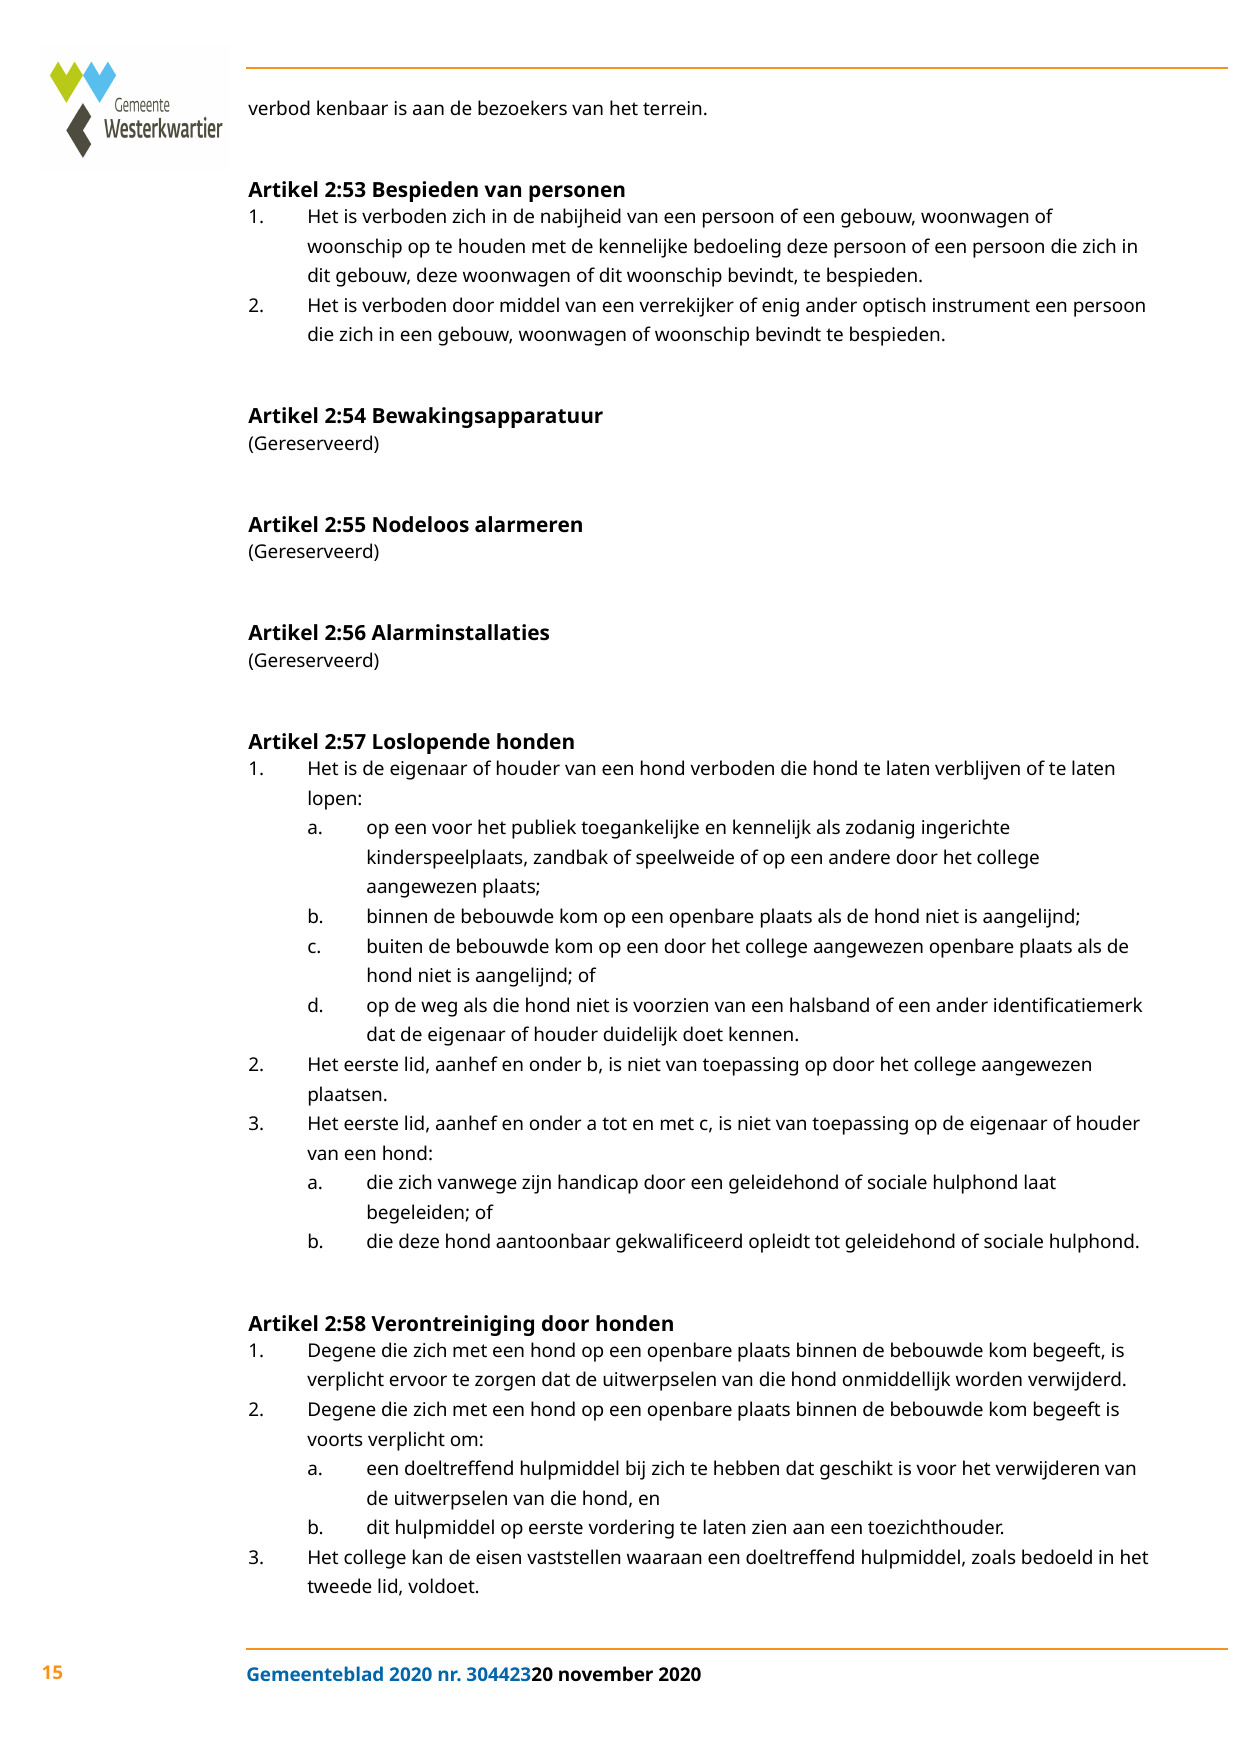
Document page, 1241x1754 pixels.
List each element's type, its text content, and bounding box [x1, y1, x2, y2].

text Artikel 2:54 Bewakingsapparatuur [248, 402, 1152, 430]
text (Gereserveerd) [248, 538, 1152, 564]
list Het is de eigenaar of houder van een hond verboden die hond te laten verblijven of te laten lopen: [248, 755, 1152, 811]
text Artikel 2:56 Alarminstallaties [248, 618, 1152, 647]
list Degene die zich met een hond op een openbare plaats binnen de bebouwde kom begeeft, is verplicht ervoor te zorgen dat de uitwerpselen van die hond onmiddellijk worden verwijderd. [248, 1337, 1152, 1392]
list op de weg als die hond niet is voorzien van een halsband of een ander identificatiemerk dat de eigenaar of houder duidelijk doet kennen. [307, 992, 1152, 1047]
list dit hulpmiddel op eerste vordering te laten zien aan een toezichthouder. [307, 1514, 1152, 1540]
text Artikel 2:58 Verontreiniging door honden [248, 1309, 1152, 1337]
text Artikel 2:57 Loslopende honden [248, 727, 1152, 755]
list Degene die zich met een hond op een openbare plaats binnen de bebouwde kom begeeft is voorts verplicht om: [248, 1396, 1152, 1452]
list Het eerste lid, aanhef en onder a tot en met c, is niet van toepassing op de eigenaar of houder van een hond: [248, 1110, 1152, 1166]
list die deze hond aantoonbaar gekwalificeerd opleidt tot geleidehond of sociale hulphond. [307, 1229, 1152, 1254]
list buiten de bebouwde kom op een door het college aangewezen openbare plaats als de hond niet is aangelijnd; of [307, 933, 1152, 988]
list binnen de bebouwde kom op een openbare plaats als de hond niet is aangelijnd; [307, 903, 1152, 929]
list op een voor het publiek toegankelijke en kennelijk als zodanig ingerichte kinderspeelplaats, zandbak of speelweide of op een andere door het college aangewezen plaats; [307, 814, 1152, 899]
text (Gereserveerd) [248, 430, 1152, 456]
list Het is verboden door middel van een verrekijker of enig ander optisch instrument een persoon die zich in een gebouw, woonwagen of woonschip bevindt te bespieden. [248, 292, 1152, 347]
text verbod kenbaar is aan de bezoekers van het terrein. [248, 95, 1152, 121]
list die zich vanwege zijn handicap door een geleidehond of sociale hulphond laat begeleiden; of [307, 1169, 1152, 1225]
picture [41, 47, 231, 172]
text Artikel 2:53 Bespieden van personen [248, 175, 1152, 203]
text (Gereserveerd) [248, 647, 1152, 673]
text Artikel 2:55 Nodeloos alarmeren [248, 510, 1152, 538]
list Het is verboden zich in de nabijheid van een persoon of een gebouw, woonwagen of woonschip op te houden met de kennelijke bedoeling deze persoon of een persoon die zich in dit gebouw, deze woonwagen of dit woonschip bevindt, te bespieden. [248, 203, 1152, 288]
list Het eerste lid, aanhef en onder b, is niet van toepassing op door het college aangewezen plaatsen. [248, 1051, 1152, 1106]
list een doeltreffend hulpmiddel bij zich te hebben dat geschikt is voor het verwijderen van de uitwerpselen van die hond, en [307, 1455, 1152, 1511]
list Het college kan de eisen vaststellen waaraan een doeltreffend hulpmiddel, zoals bedoeld in het tweede lid, voldoet. [248, 1544, 1152, 1599]
